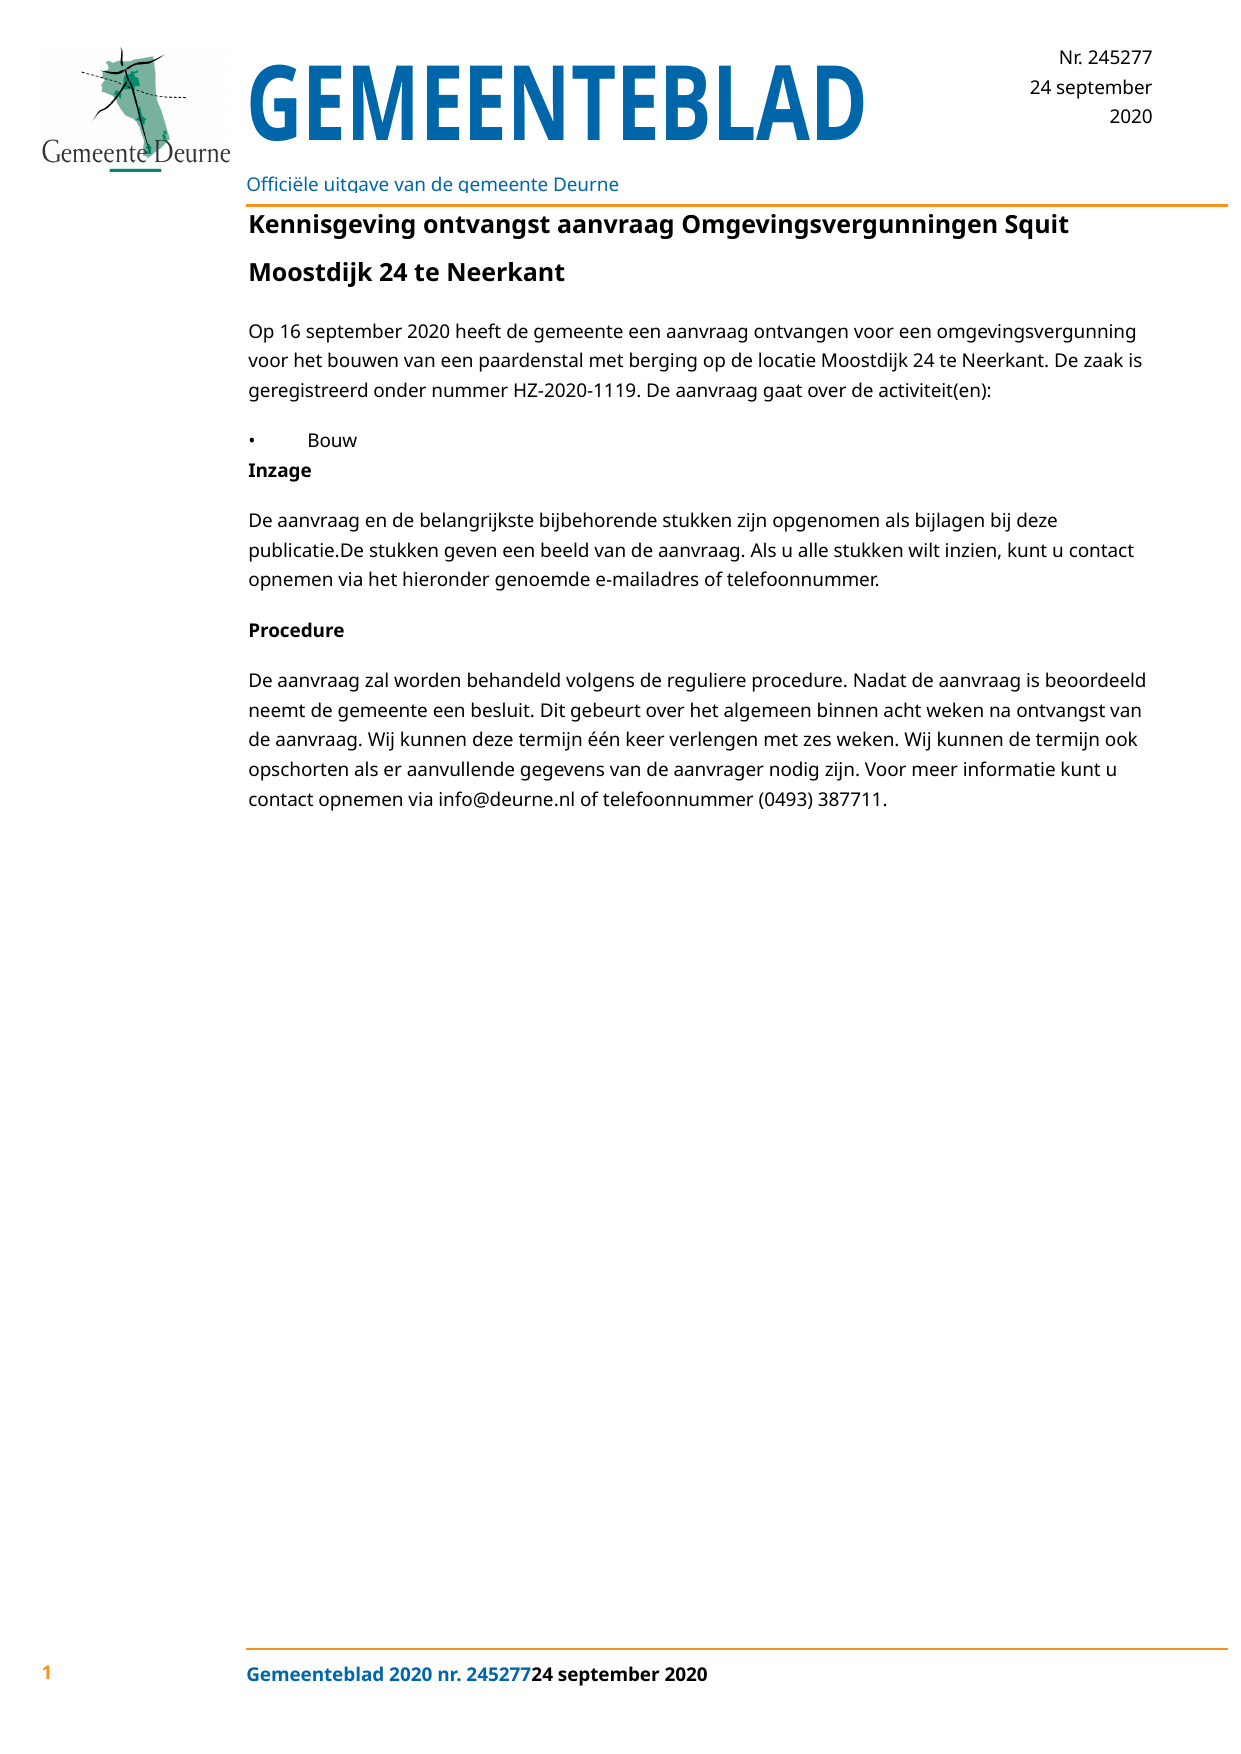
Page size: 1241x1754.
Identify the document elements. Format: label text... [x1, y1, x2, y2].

text Inzage [248, 457, 1152, 483]
text De aanvraag zal worden behandeld volgens de reguliere procedure. Nadat de aanvraag is beoordeeld neemt de gemeente een besluit. Dit gebeurt over het algemeen binnen acht weken na ontvangst van de aanvraag. Wij kunnen deze termijn één keer verlengen met zes weken. Wij kunnen de termijn ook opschorten als er aanvullende gegevens van de aanvrager nodig zijn. Voor meer informatie kunt u contact opnemen via info@deurne.nl of telefoonnummer (0493) 387711. [248, 667, 1152, 812]
text Op 16 september 2020 heeft de gemeente een aanvraag ontvangen voor een omgevingsvergunning voor het bouwen van een paardenstal met berging op de locatie Moostdijk 24 te Neerkant. De zaak is geregistreerd onder nummer HZ-2020-1119. De aanvraag gaat over de activiteit(en): [248, 318, 1152, 403]
list Bouw [248, 427, 1152, 453]
picture [41, 47, 231, 172]
text Procedure [248, 617, 1152, 643]
text Kennisgeving ontvangst aanvraag Omgevingsvergunningen Squit Moostdijk 24 te Neerkant [248, 207, 1152, 288]
text De aanvraag en de belangrijkste bijbehorende stukken zijn opgenomen als bijlagen bij deze publicatie.De stukken geven een beeld van de aanvraag. Als u alle stukken wilt inzien, kunt u contact opnemen via het hieronder genoemde e-mailadres of telefoonnummer. [248, 507, 1152, 592]
